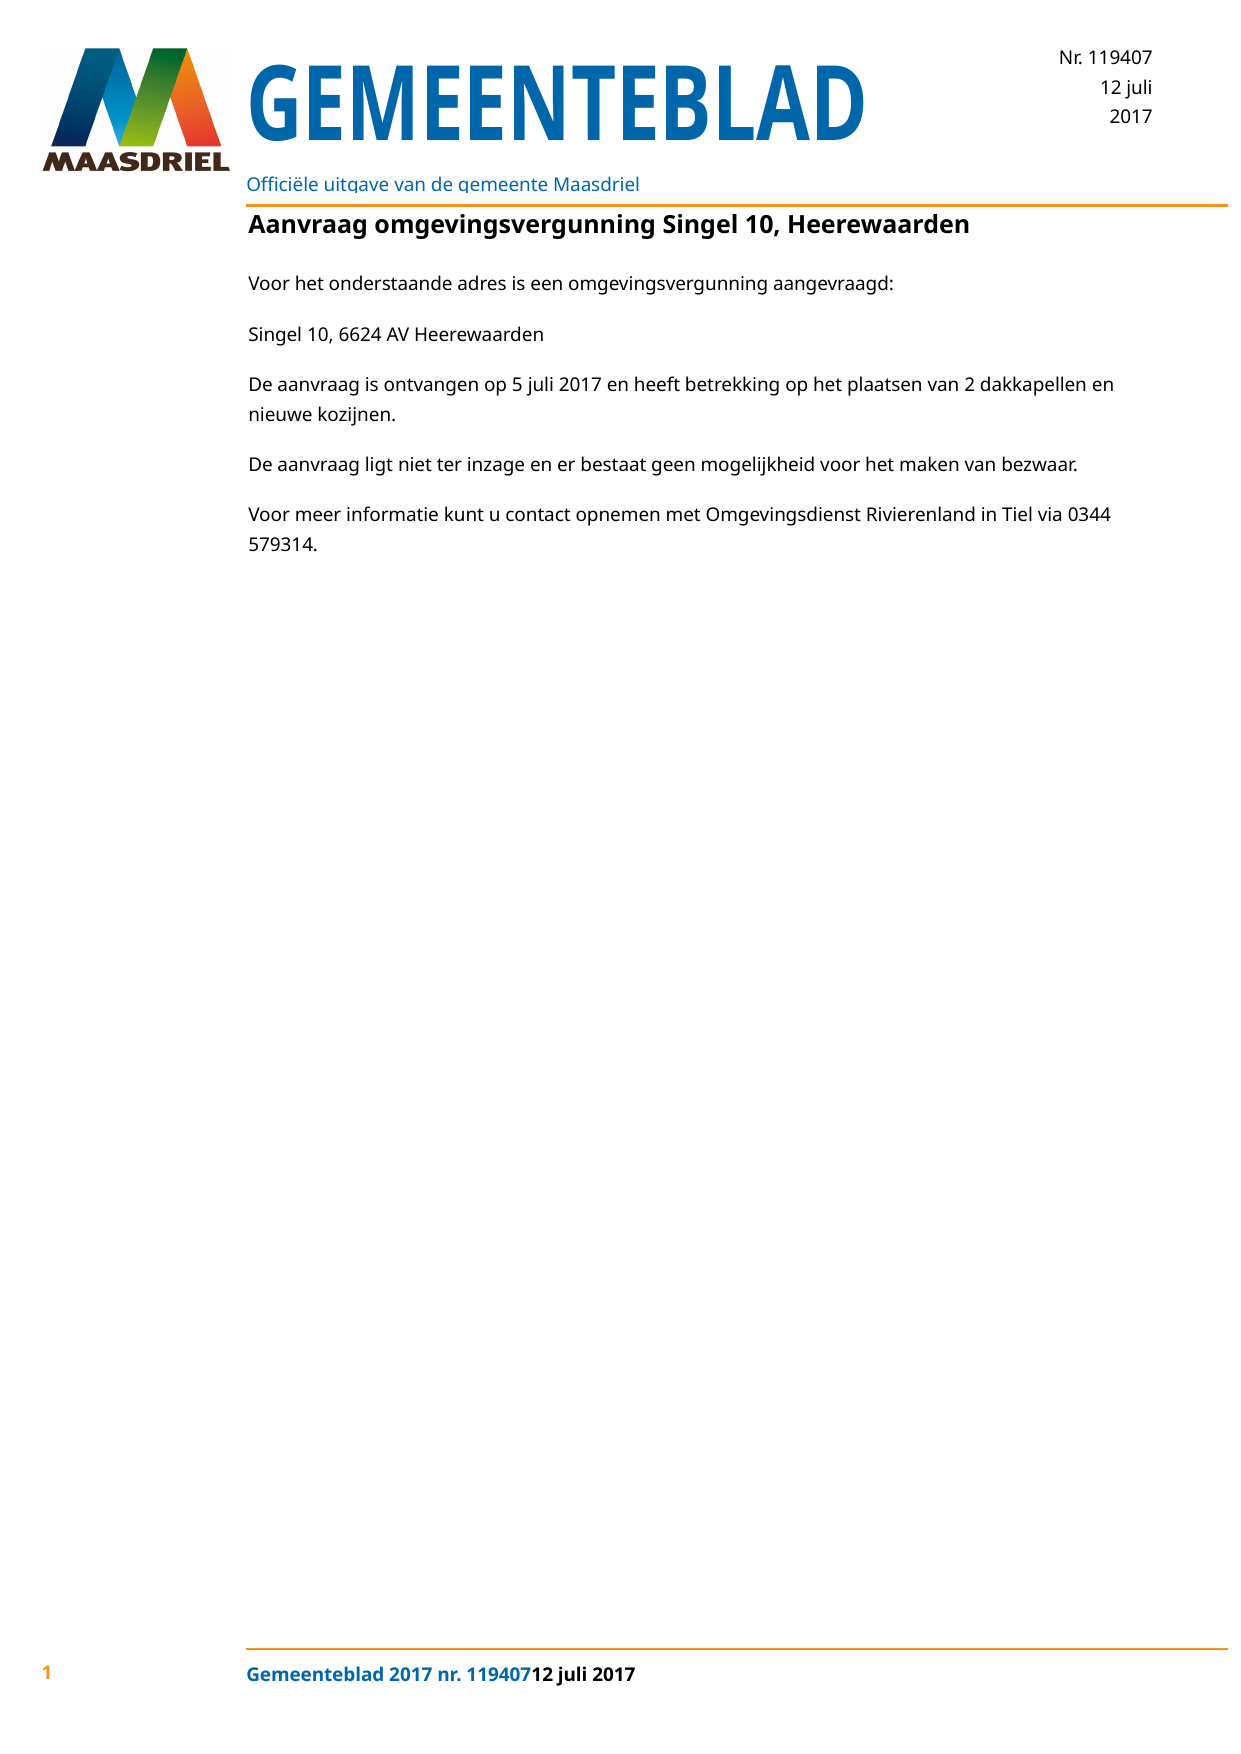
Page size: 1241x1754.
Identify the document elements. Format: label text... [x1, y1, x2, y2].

picture [41, 47, 231, 172]
text De aanvraag ligt niet ter inzage en er bestaat geen mogelijkheid voor het maken van bezwaar. [248, 451, 1152, 477]
text Singel 10, 6624 AV Heerewaarden [248, 321, 1152, 346]
text Voor meer informatie kunt u contact opnemen met Omgevingsdienst Rivierenland in Tiel via 0344 579314. [248, 502, 1152, 557]
text Aanvraag omgevingsvergunning Singel 10, Heerewaarden [248, 207, 1152, 241]
text Voor het onderstaande adres is een omgevingsvergunning aangevraagd: [248, 270, 1152, 296]
text De aanvraag is ontvangen op 5 juli 2017 en heeft betrekking op het plaatsen van 2 dakkapellen en nieuwe kozijnen. [248, 371, 1152, 426]
